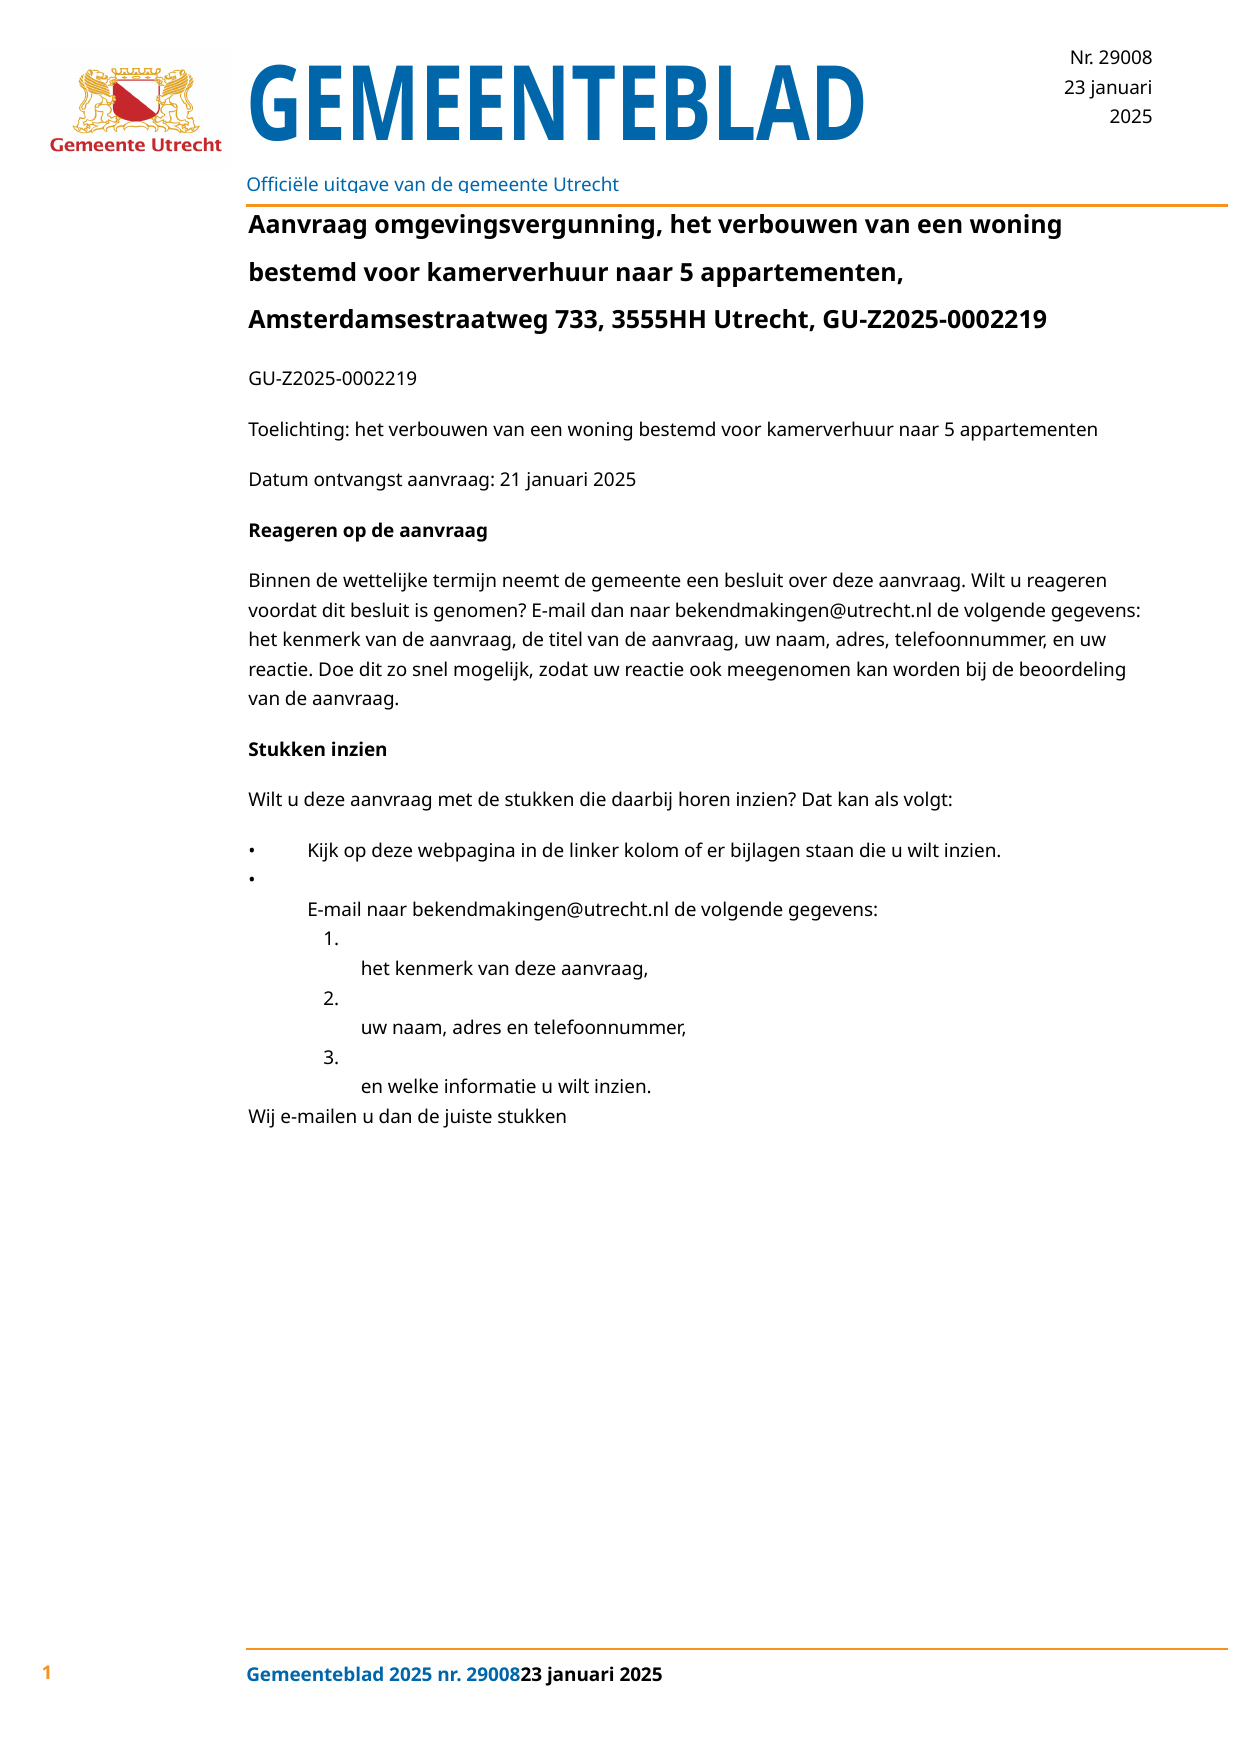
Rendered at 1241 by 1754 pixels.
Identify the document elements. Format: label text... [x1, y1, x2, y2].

text Aanvraag omgevingsvergunning, het verbouwen van een woning bestemd voor kamerverhuur naar 5 appartementen, Amsterdamsestraatweg 733, 3555HH Utrecht, GU-Z2025-0002219 [248, 207, 1152, 336]
text Stukken inzien [248, 736, 1152, 762]
text Binnen de wettelijke termijn neemt de gemeente een besluit over deze aanvraag. Wilt u reageren voordat dit besluit is genomen? E-mail dan naar bekendmakingen@utrecht.nl de volgende gegevens: het kenmerk van de aanvraag, de titel van de aanvraag, uw naam, adres, telefoonnummer, en uw reactie. Doe dit zo snel mogelijk, zodat uw reactie ook meegenomen kan worden bij de beoordeling van de aanvraag. [248, 567, 1152, 711]
list E-mail naar bekendmakingen@utrecht.nl de volgende gegevens: [248, 896, 1152, 922]
text Reageren op de aanvraag [248, 517, 1152, 542]
text Wij e-mailen u dan de juiste stukken [248, 1103, 1152, 1129]
text Datum ontvangst aanvraag: 21 januari 2025 [248, 466, 1152, 492]
text Wilt u deze aanvraag met de stukken die daarbij horen inzien? Dat kan als volgt: [248, 786, 1152, 812]
list Kijk op deze webpagina in de linker kolom of er bijlagen staan die u wilt inzien. [248, 837, 1152, 862]
list het kenmerk van deze aanvraag, [323, 955, 1152, 981]
text GU-Z2025-0002219 [248, 366, 1152, 391]
list en welke informatie u wilt inzien. [323, 1073, 1152, 1099]
picture [41, 47, 231, 172]
list uw naam, adres en telefoonnummer, [323, 1014, 1152, 1040]
text Toelichting: het verbouwen van een woning bestemd voor kamerverhuur naar 5 appartementen [248, 416, 1152, 442]
